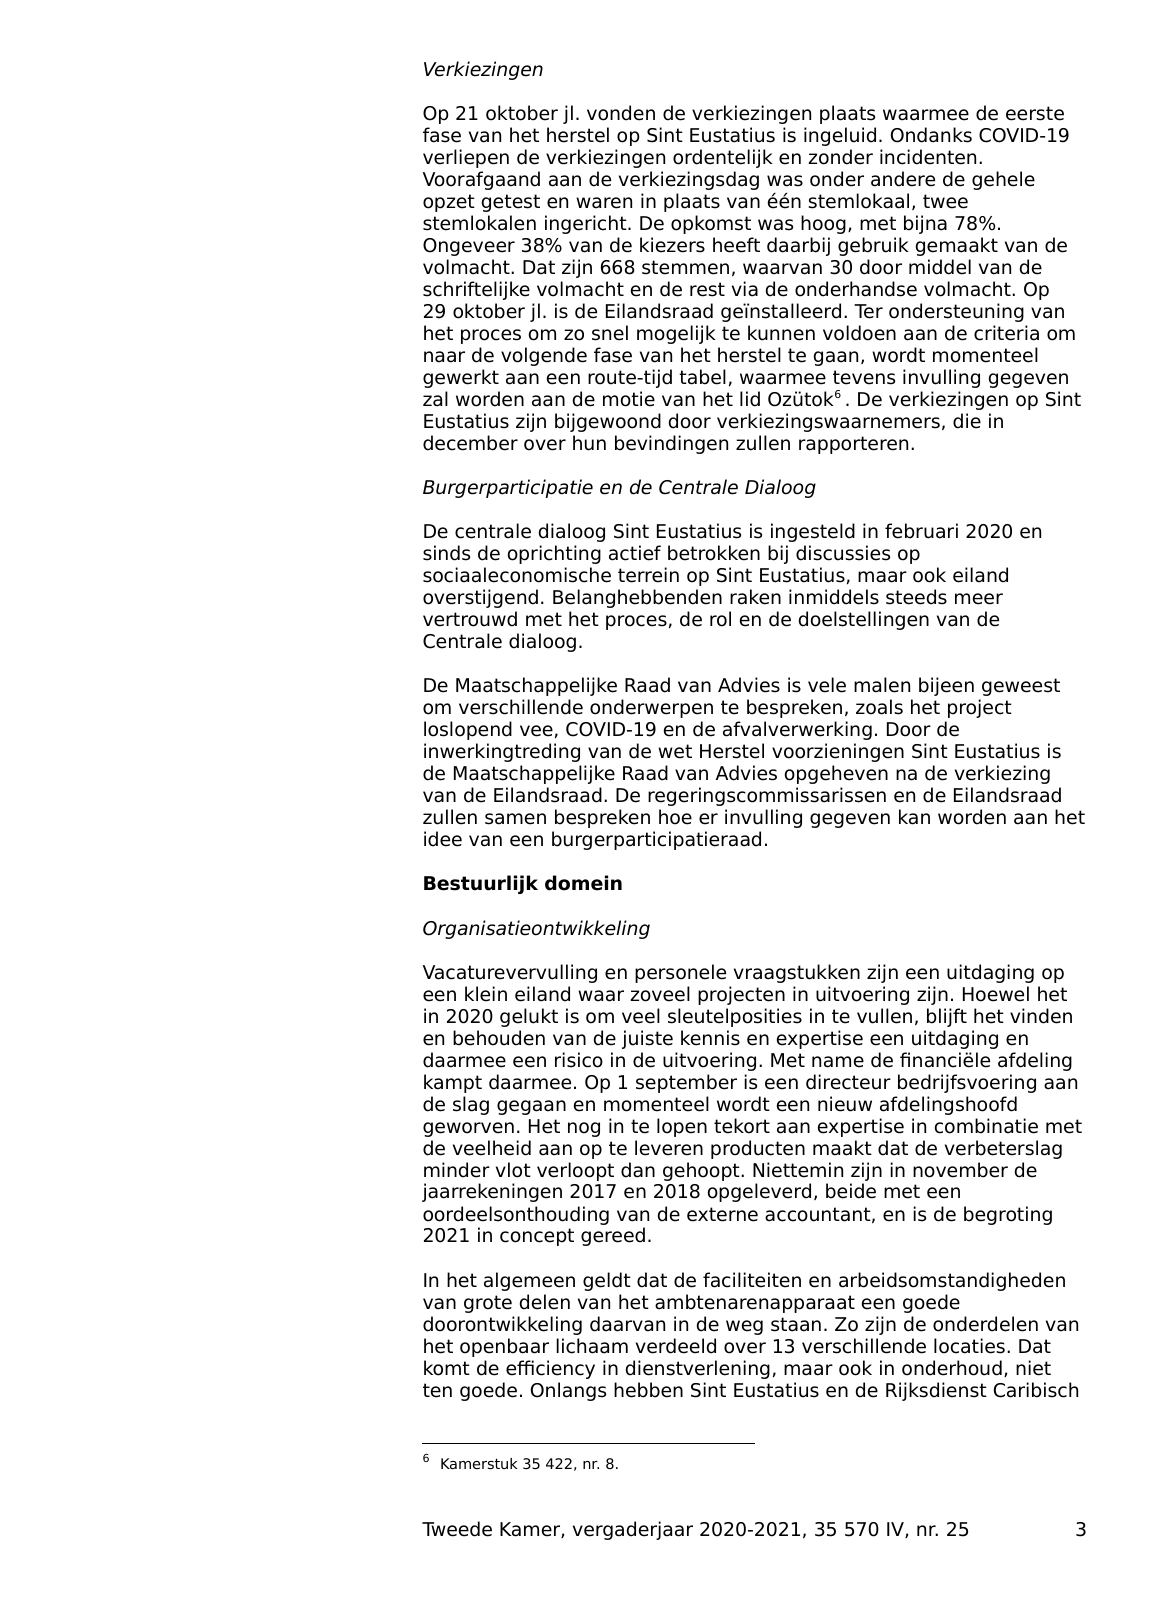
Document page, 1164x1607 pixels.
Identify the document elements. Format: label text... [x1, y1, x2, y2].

text Op 21 oktober jl. vonden de verkiezingen plaats waarmee de eerste fase van het herstel op Sint Eustatius is ingeluid. Ondanks COVID-19 verliepen de verkiezingen ordentelijk en zonder incidenten. Voorafgaand aan de verkiezingsdag was onder andere de gehele opzet getest en waren in plaats van één stemlokaal, twee stemlokalen ingericht. De opkomst was hoog, met bijna 78%. Ongeveer 38% van de kiezers heeft daarbij gebruik gemaakt van de volmacht. Dat zijn 668 stemmen, waarvan 30 door middel van de schriftelijke volmacht en de rest via de onderhandse volmacht. Op 29 oktober jl. is de Eilandsraad geïnstalleerd. Ter ondersteuning van het proces om zo snel mogelijk te kunnen voldoen aan de criteria om naar de volgende fase van het herstel te gaan, wordt momenteel gewerkt aan een route-tijd tabel, waarmee tevens invulling gegeven zal worden aan de motie van het lid Ozütok. De verkiezingen op Sint Eustatius zijn bijgewoond door verkiezingswaarnemers, die in december over hun bevindingen zullen rapporteren. [422, 103, 1087, 455]
text De centrale dialoog Sint Eustatius is ingesteld in februari 2020 en sinds de oprichting actief betrokken bij discussies op sociaaleconomische terrein op Sint Eustatius, maar ook eiland overstijgend. Belanghebbenden raken inmiddels steeds meer vertrouwd met het proces, de rol en de doelstellingen van de Centrale dialoog. [422, 521, 1087, 653]
subtitle Burgerparticipatie en de Centrale Dialoog [422, 477, 1087, 499]
text Vacaturevervulling en personele vraagstukken zijn een uitdaging op een klein eiland waar zoveel projecten in uitvoering zijn. Hoewel het in 2020 gelukt is om veel sleutelposities in te vullen, blijft het vinden en behouden van de juiste kennis en expertise een uitdaging en daarmee een risico in de uitvoering. Met name de financiële afdeling kampt daarmee. Op 1 september is een directeur bedrijfsvoering aan de slag gegaan en momenteel wordt een nieuw afdelingshoofd geworven. Het nog in te lopen tekort aan expertise in combinatie met de veelheid aan op te leveren producten maakt dat de verbeterslag minder vlot verloopt dan gehoopt. Niettemin zijn in november de jaarrekeningen 2017 en 2018 opgeleverd, beide met een oordeelsonthouding van de externe accountant, en is de begroting 2021 in concept gereed. [422, 962, 1087, 1247]
subtitle Organisatieontwikkeling [422, 917, 1087, 939]
text De Maatschappelijke Raad van Advies is vele malen bijeen geweest om verschillende onderwerpen te bespreken, zoals het project loslopend vee, COVID-19 en de afvalverwerking. Door de inwerkingtreding van de wet Herstel voorzieningen Sint Eustatius is de Maatschappelijke Raad van Advies opgeheven na de verkiezing van de Eilandsraad. De regeringscommissarissen en de Eilandsraad zullen samen bespreken hoe er invulling gegeven kan worden aan het idee van een burgerparticipatieraad. [422, 675, 1087, 851]
subtitle Verkiezingen [422, 59, 1087, 81]
subtitle Bestuurlijk domein [422, 873, 1087, 895]
text In het algemeen geldt dat de faciliteiten en arbeidsomstandigheden van grote delen van het ambtenarenapparaat een goede doorontwikkeling daarvan in de weg staan. Zo zijn de onderdelen van het openbaar lichaam verdeeld over 13 verschillende locaties. Dat komt de efficiency in dienstverlening, maar ook in onderhoud, niet ten goede. Onlangs hebben Sint Eustatius en de Rijksdienst Caribisch [422, 1269, 1087, 1401]
text Kamerstuk 35 422, nr. 8. [422, 1452, 1087, 1474]
